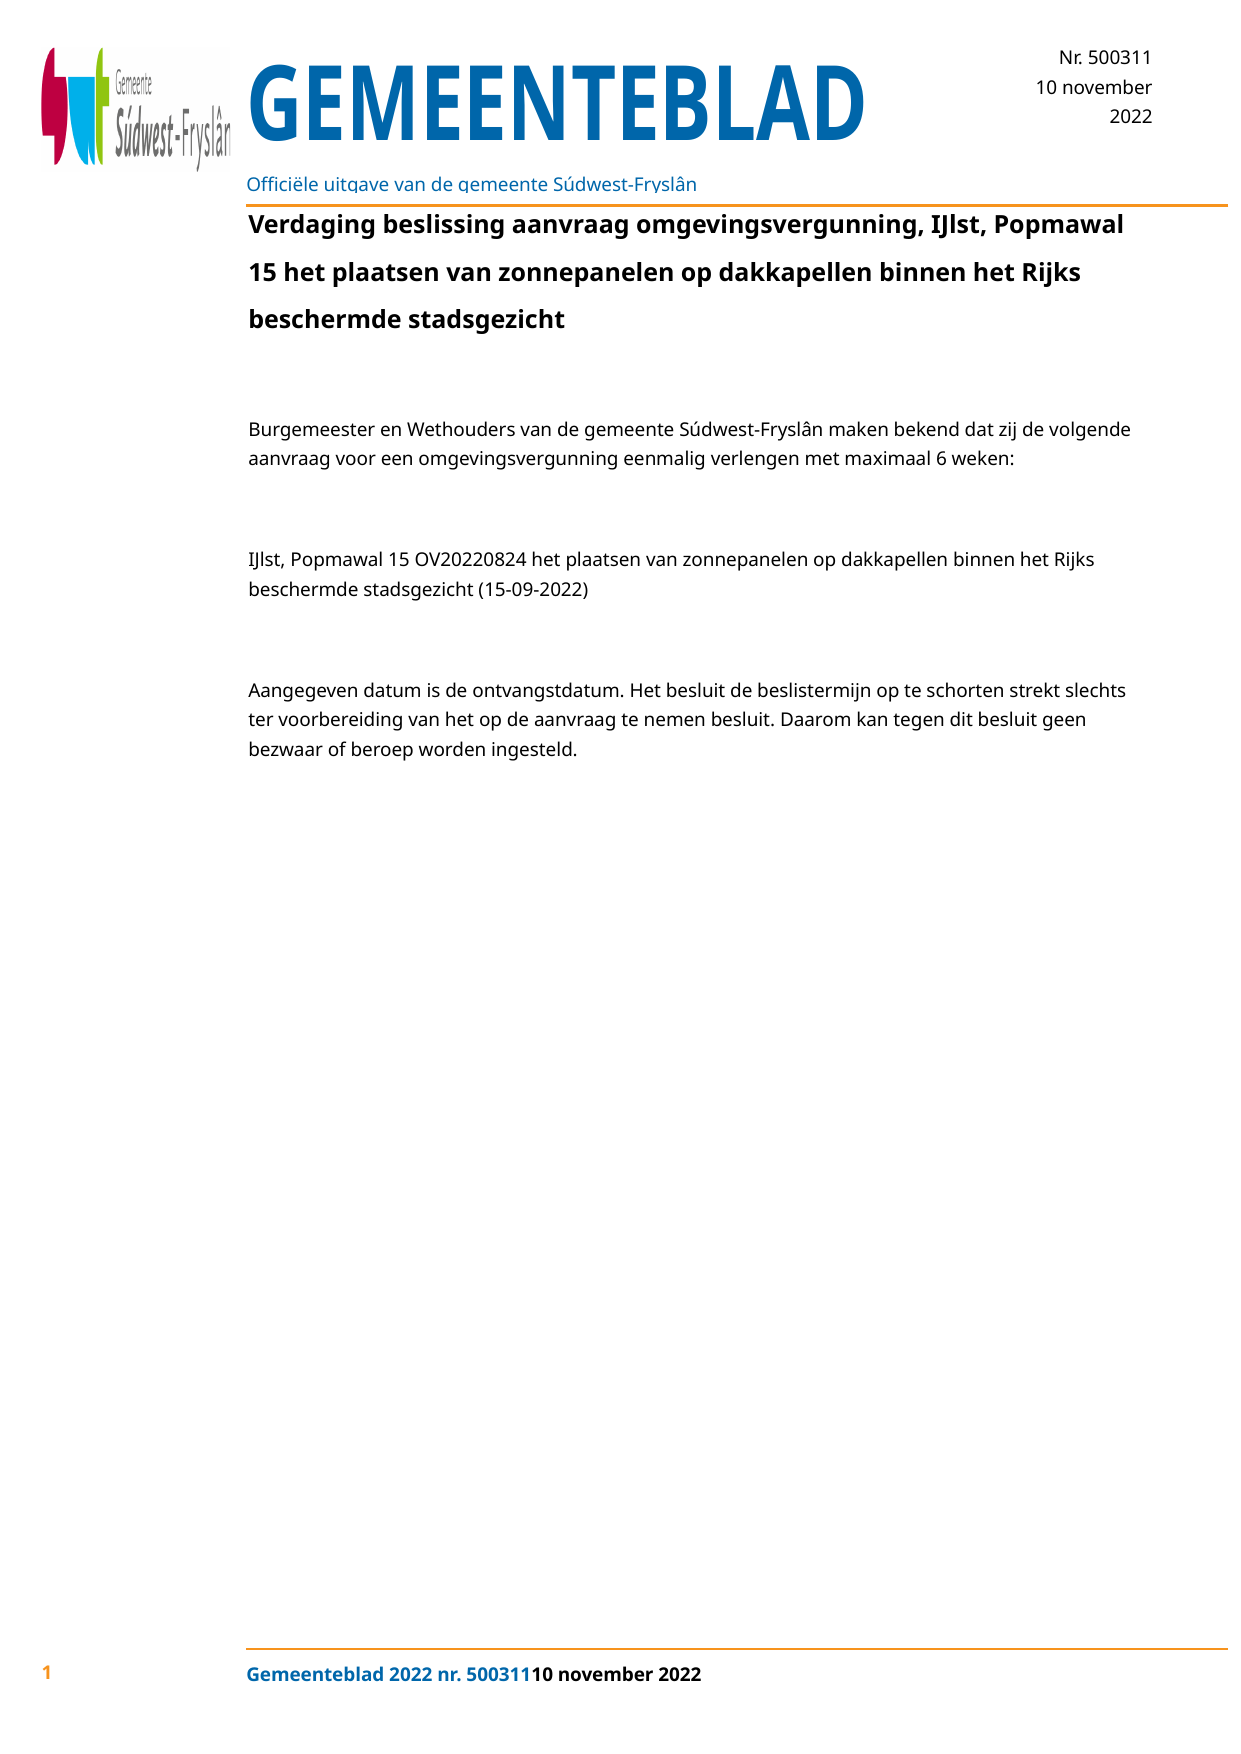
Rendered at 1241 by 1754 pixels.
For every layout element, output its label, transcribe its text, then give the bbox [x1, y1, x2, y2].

text Burgemeester en Wethouders van de gemeente Súdwest-Fryslân maken bekend dat zij de volgende aanvraag voor een omgevingsvergunning eenmalig verlengen met maximaal 6 weken: [248, 416, 1152, 471]
text Aangegeven datum is de ontvangstdatum. Het besluit de beslistermijn op te schorten strekt slechts ter voorbereiding van het op de aanvraag te nemen besluit. Daarom kan tegen dit besluit geen bezwaar of beroep worden ingesteld. [248, 677, 1152, 762]
picture [41, 47, 231, 172]
text IJlst, Popmawal 15 OV20220824 het plaatsen van zonnepanelen op dakkapellen binnen het Rijks beschermde stadsgezicht (15-09-2022) [248, 546, 1152, 602]
text Verdaging beslissing aanvraag omgevingsvergunning, IJlst, Popmawal 15 het plaatsen van zonnepanelen op dakkapellen binnen het Rijks beschermde stadsgezicht [248, 207, 1152, 336]
